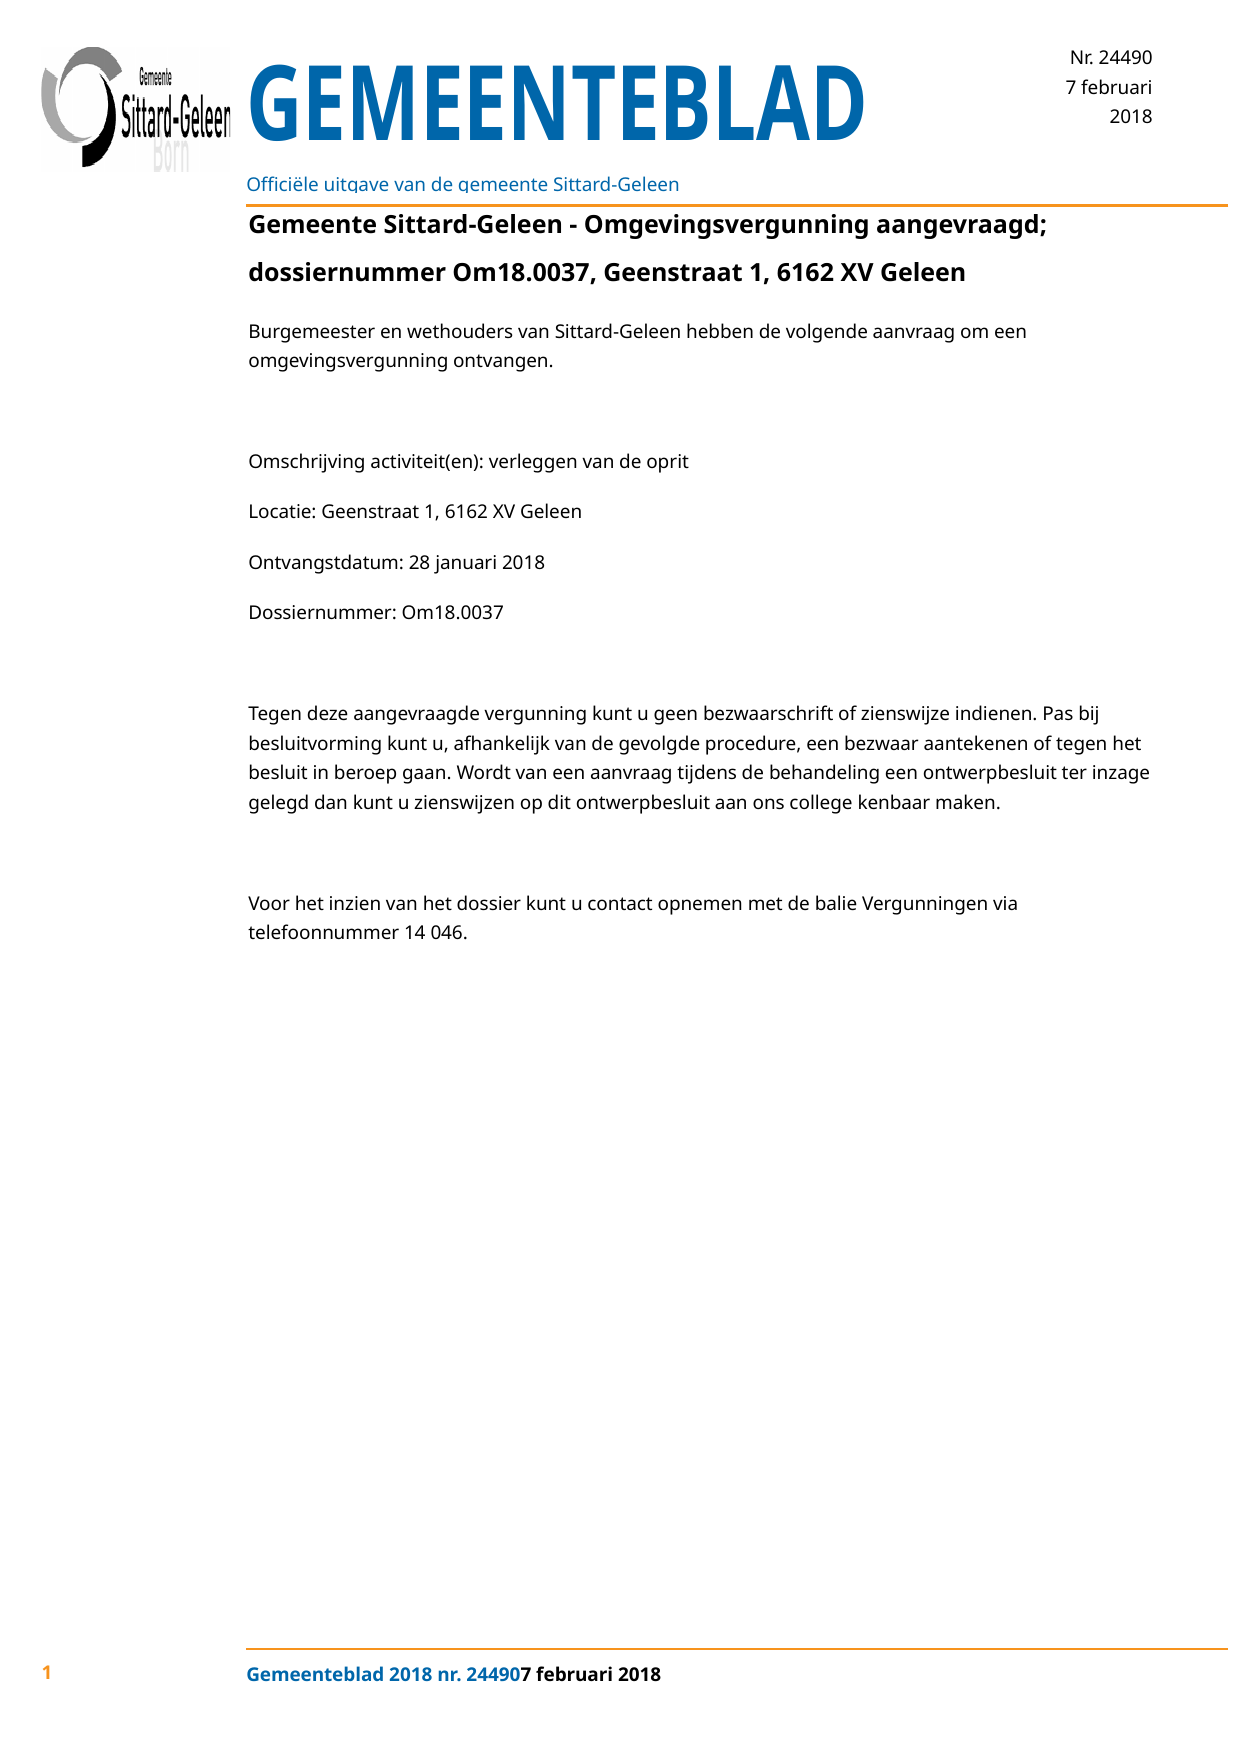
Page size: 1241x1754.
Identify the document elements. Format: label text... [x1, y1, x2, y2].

text Burgemeester en wethouders van Sittard-Geleen hebben de volgende aanvraag om een omgevingsvergunning ontvangen. [248, 318, 1152, 373]
text Gemeente Sittard-Geleen - Omgevingsvergunning aangevraagd; dossiernummer Om18.0037, Geenstraat 1, 6162 XV Geleen [248, 207, 1152, 288]
picture [41, 47, 231, 172]
text Tegen deze aangevraagde vergunning kunt u geen bezwaarschrift of zienswijze indienen. Pas bij besluitvorming kunt u, afhankelijk van de gevolgde procedure, een bezwaar aantekenen of tegen het besluit in beroep gaan. Wordt van een aanvraag tijdens de behandeling een ontwerpbesluit ter inzage gelegd dan kunt u zienswijzen op dit ontwerpbesluit aan ons college kenbaar maken. [248, 700, 1152, 815]
text Voor het inzien van het dossier kunt u contact opnemen met de balie Vergunningen via telefoonnummer 14 046. [248, 890, 1152, 945]
text Omschrijving activiteit(en): verleggen van de oprit [248, 448, 1152, 474]
text Locatie: Geenstraat 1, 6162 XV Geleen [248, 499, 1152, 524]
text Ontvangstdatum: 28 januari 2018 [248, 549, 1152, 575]
text Dossiernummer: Om18.0037 [248, 599, 1152, 625]
